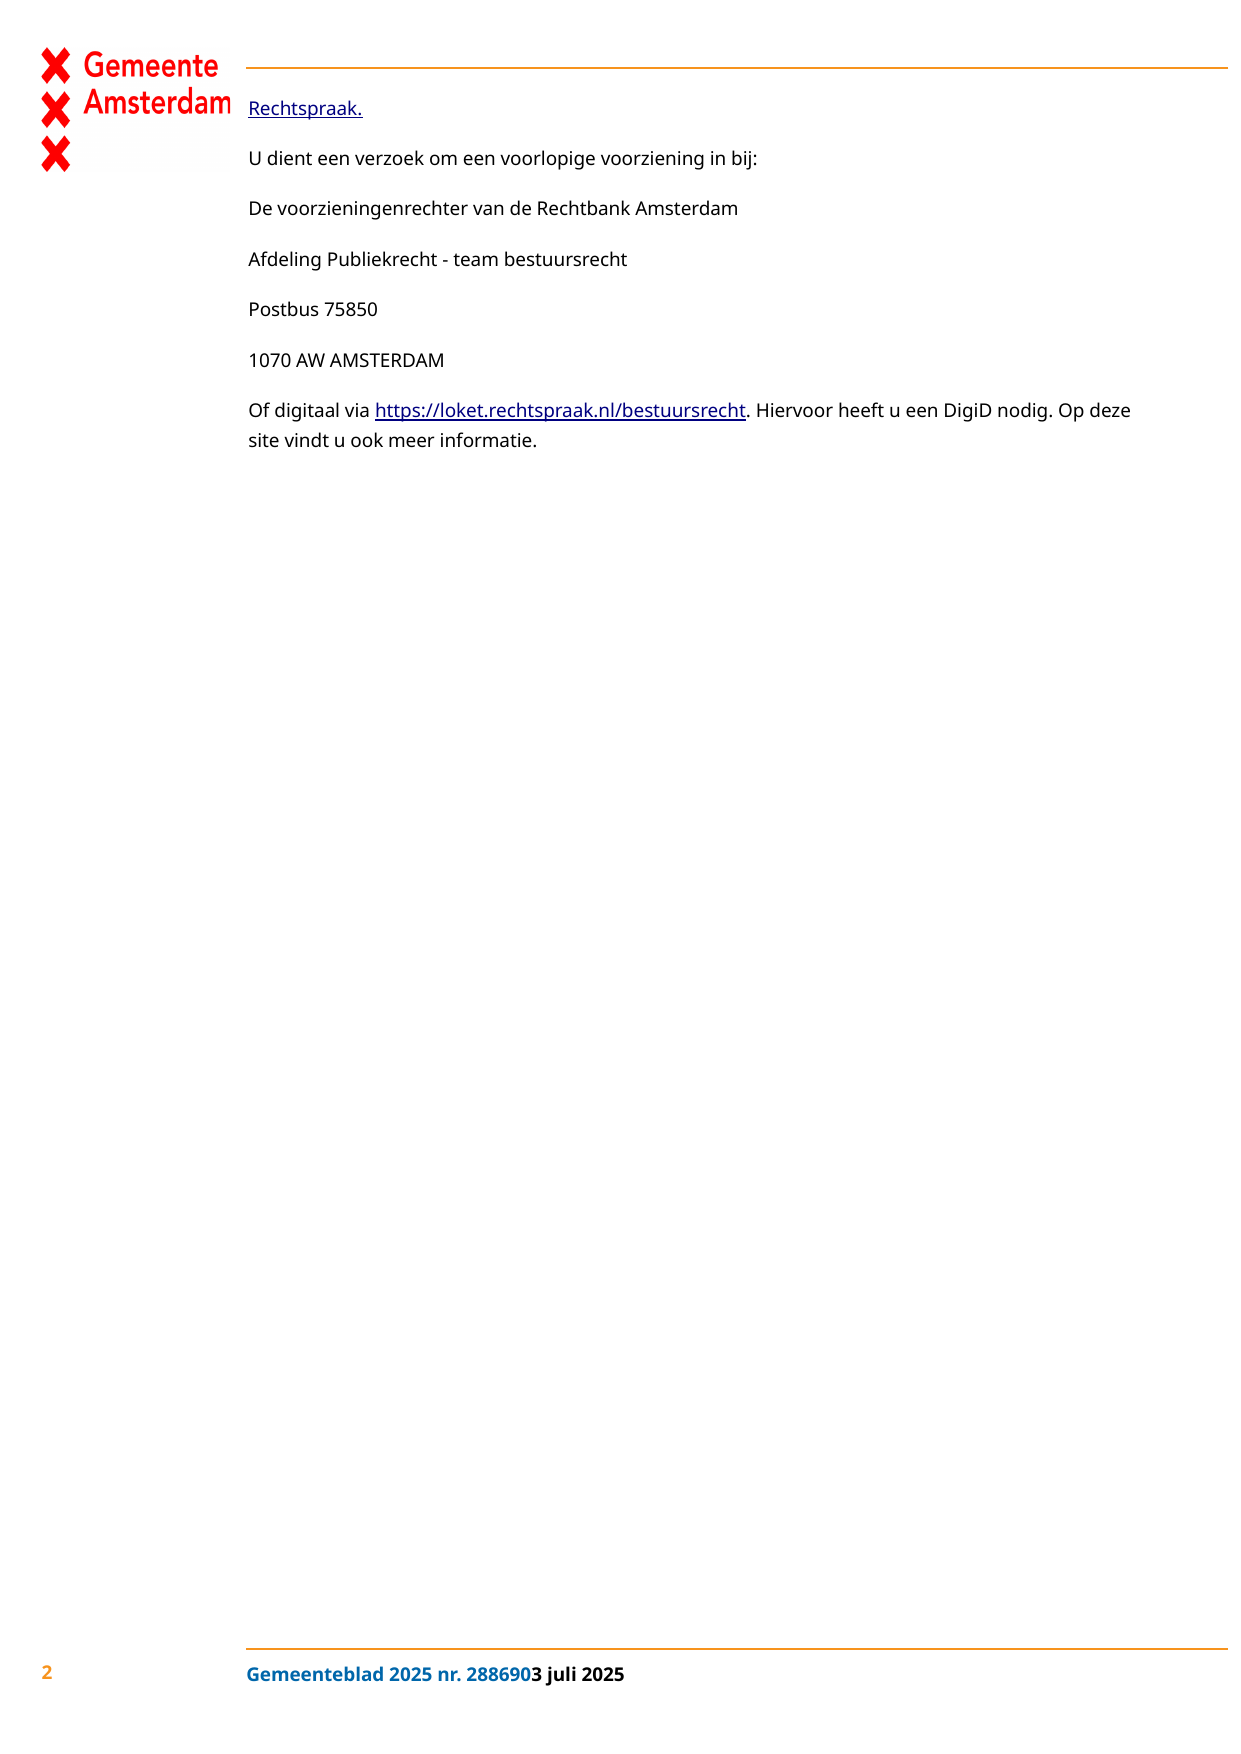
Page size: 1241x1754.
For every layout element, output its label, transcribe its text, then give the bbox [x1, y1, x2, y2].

text Afdeling Publiekrecht - team bestuursrecht [248, 246, 1152, 272]
text 1070 AW AMSTERDAM [248, 347, 1152, 373]
text Postbus 75850 [248, 296, 1152, 322]
picture [41, 47, 231, 172]
text De voorzieningenrechter van de Rechtbank Amsterdam [248, 196, 1152, 221]
text U dient een verzoek om een voorlopige voorziening in bij: [248, 145, 1152, 171]
text Of digitaal via https://loket.rechtspraak.nl/bestuursrecht. Hiervoor heeft u een DigiD nodig. Op deze site vindt u ook meer informatie. [248, 397, 1152, 453]
text Rechtspraak. [248, 95, 1152, 121]
